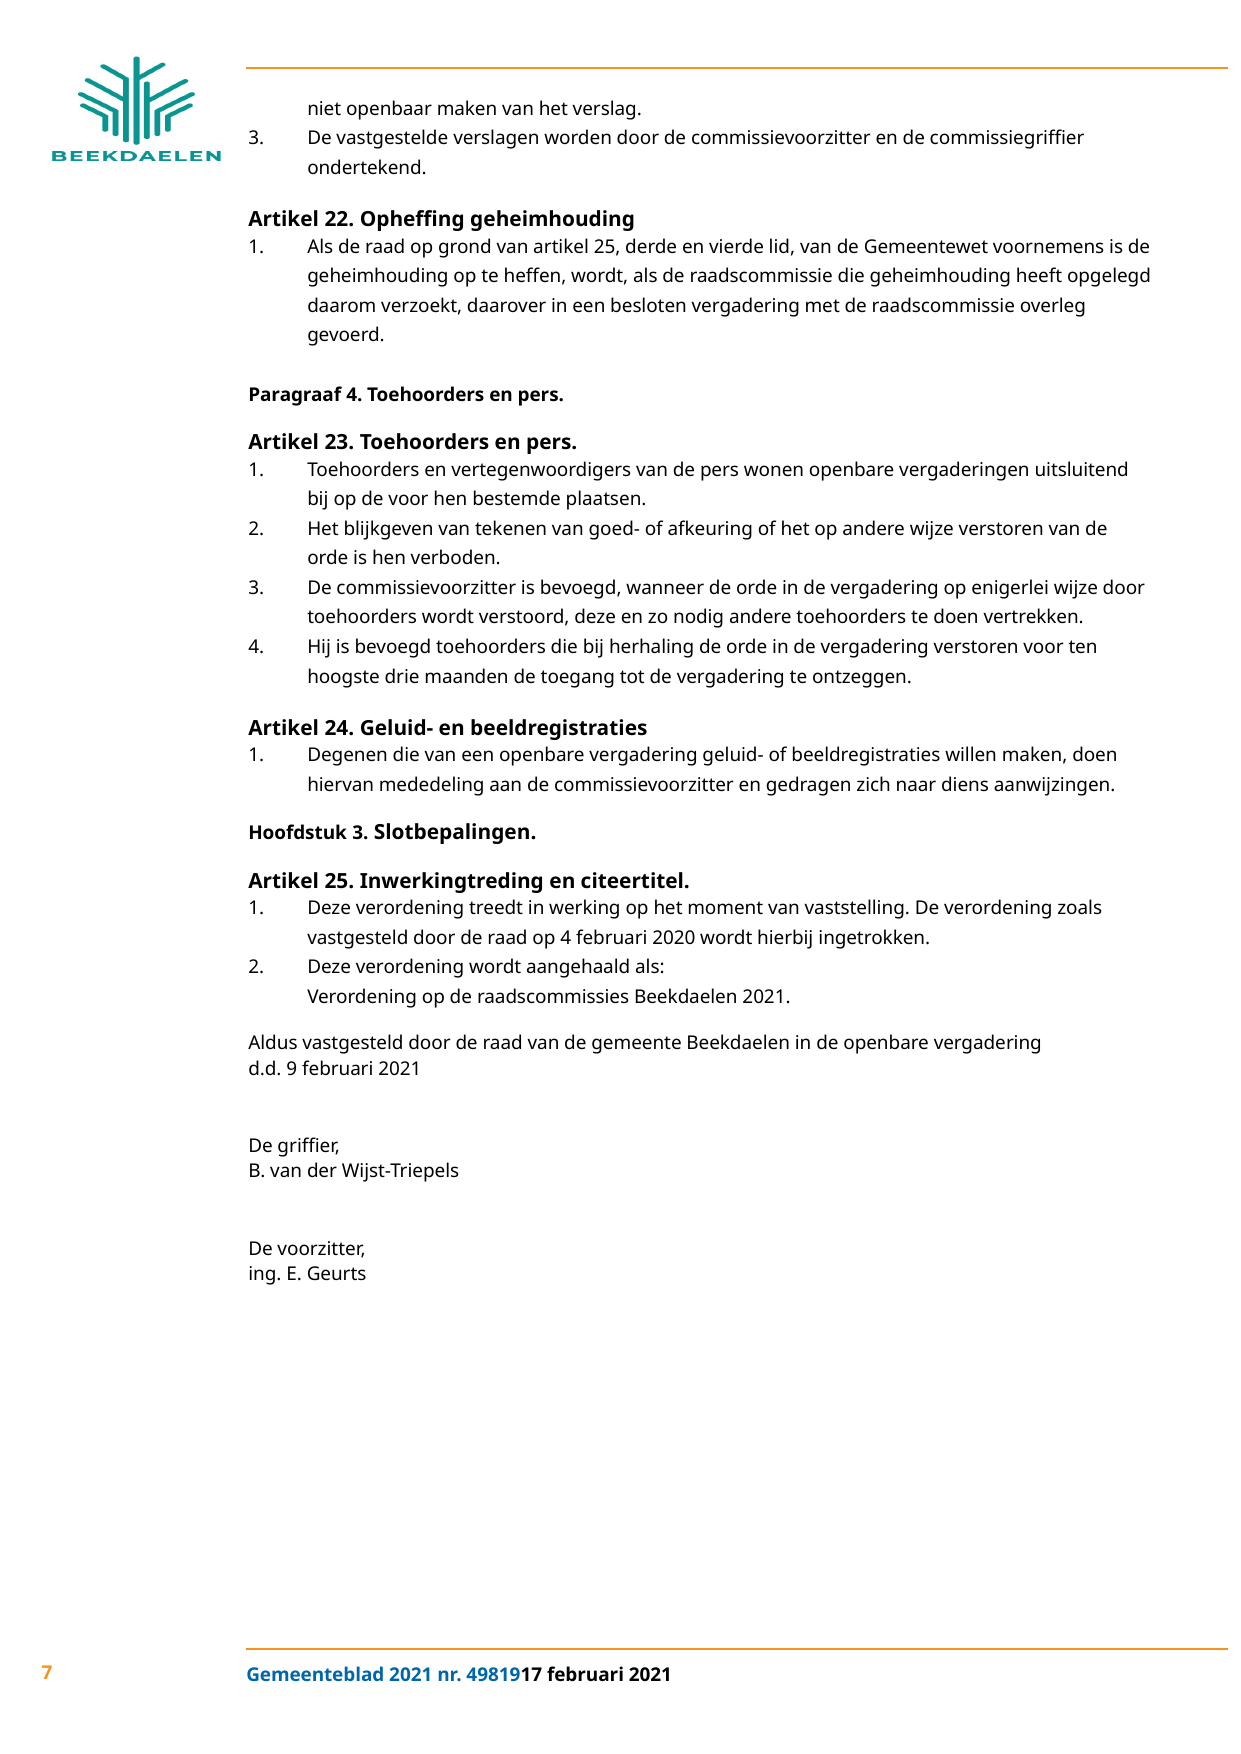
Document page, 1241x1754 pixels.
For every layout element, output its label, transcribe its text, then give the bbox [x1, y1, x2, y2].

text d.d. 9 februari 2021 [248, 1055, 1152, 1080]
list Deze verordening wordt aangehaald als: [248, 954, 1152, 979]
text Paragraaf 4. Toehoorders en pers. [248, 381, 1152, 406]
list niet openbaar maken van het verslag. [248, 95, 1152, 121]
list De commissievoorzitter is bevoegd, wanneer de orde in de vergadering op enigerlei wijze door toehoorders wordt verstoord, deze en zo nodig andere toehoorders te doen vertrekken. [248, 574, 1152, 629]
picture [41, 47, 231, 172]
text De voorzitter, [248, 1235, 1152, 1261]
list Het blijkgeven van tekenen van goed- of afkeuring of het op andere wijze verstoren van de orde is hen verboden. [248, 515, 1152, 570]
text Hoofdstuk 3. Slotbepalingen. [248, 817, 1152, 845]
text Aldus vastgesteld door de raad van de gemeente Beekdaelen in de openbare vergadering [248, 1029, 1152, 1055]
list Als de raad op grond van artikel 25, derde en vierde lid, van de Gemeentewet voornemens is de geheimhouding op te heffen, wordt, als de raadscommissie die geheimhouding heeft opgelegd daarom verzoekt, daarover in een besloten vergadering met de raadscommissie overleg gevoerd. [248, 233, 1152, 347]
list Verordening op de raadscommissies Beekdaelen 2021. [248, 983, 1152, 1009]
text Artikel 23. Toehoorders en pers. [248, 427, 1152, 456]
list Hij is bevoegd toehoorders die bij herhaling de orde in de vergadering verstoren voor ten hoogste drie maanden de toegang tot de vergadering te ontzeggen. [248, 633, 1152, 688]
list Degenen die van een openbare vergadering geluid- of beeldregistraties willen maken, doen hiervan mededeling aan de commissievoorzitter en gedragen zich naar diens aanwijzingen. [248, 742, 1152, 797]
text Artikel 22. Opheffing geheimhouding [248, 204, 1152, 233]
list De vastgestelde verslagen worden door de commissievoorzitter en de commissiegriffier ondertekend. [248, 124, 1152, 180]
text Artikel 25. Inwerkingtreding en citeertitel. [248, 866, 1152, 894]
text ing. E. Geurts [248, 1261, 1152, 1286]
list Toehoorders en vertegenwoordigers van de pers wonen openbare vergaderingen uitsluitend bij op de voor hen bestemde plaatsen. [248, 456, 1152, 511]
text B. van der Wijst-Triepels [248, 1158, 1152, 1183]
list Deze verordening treedt in werking op het moment van vaststelling. De verordening zoals vastgesteld door de raad op 4 februari 2020 wordt hierbij ingetrokken. [248, 894, 1152, 950]
text Artikel 24. Geluid- en beeldregistraties [248, 713, 1152, 742]
text De griffier, [248, 1132, 1152, 1158]
